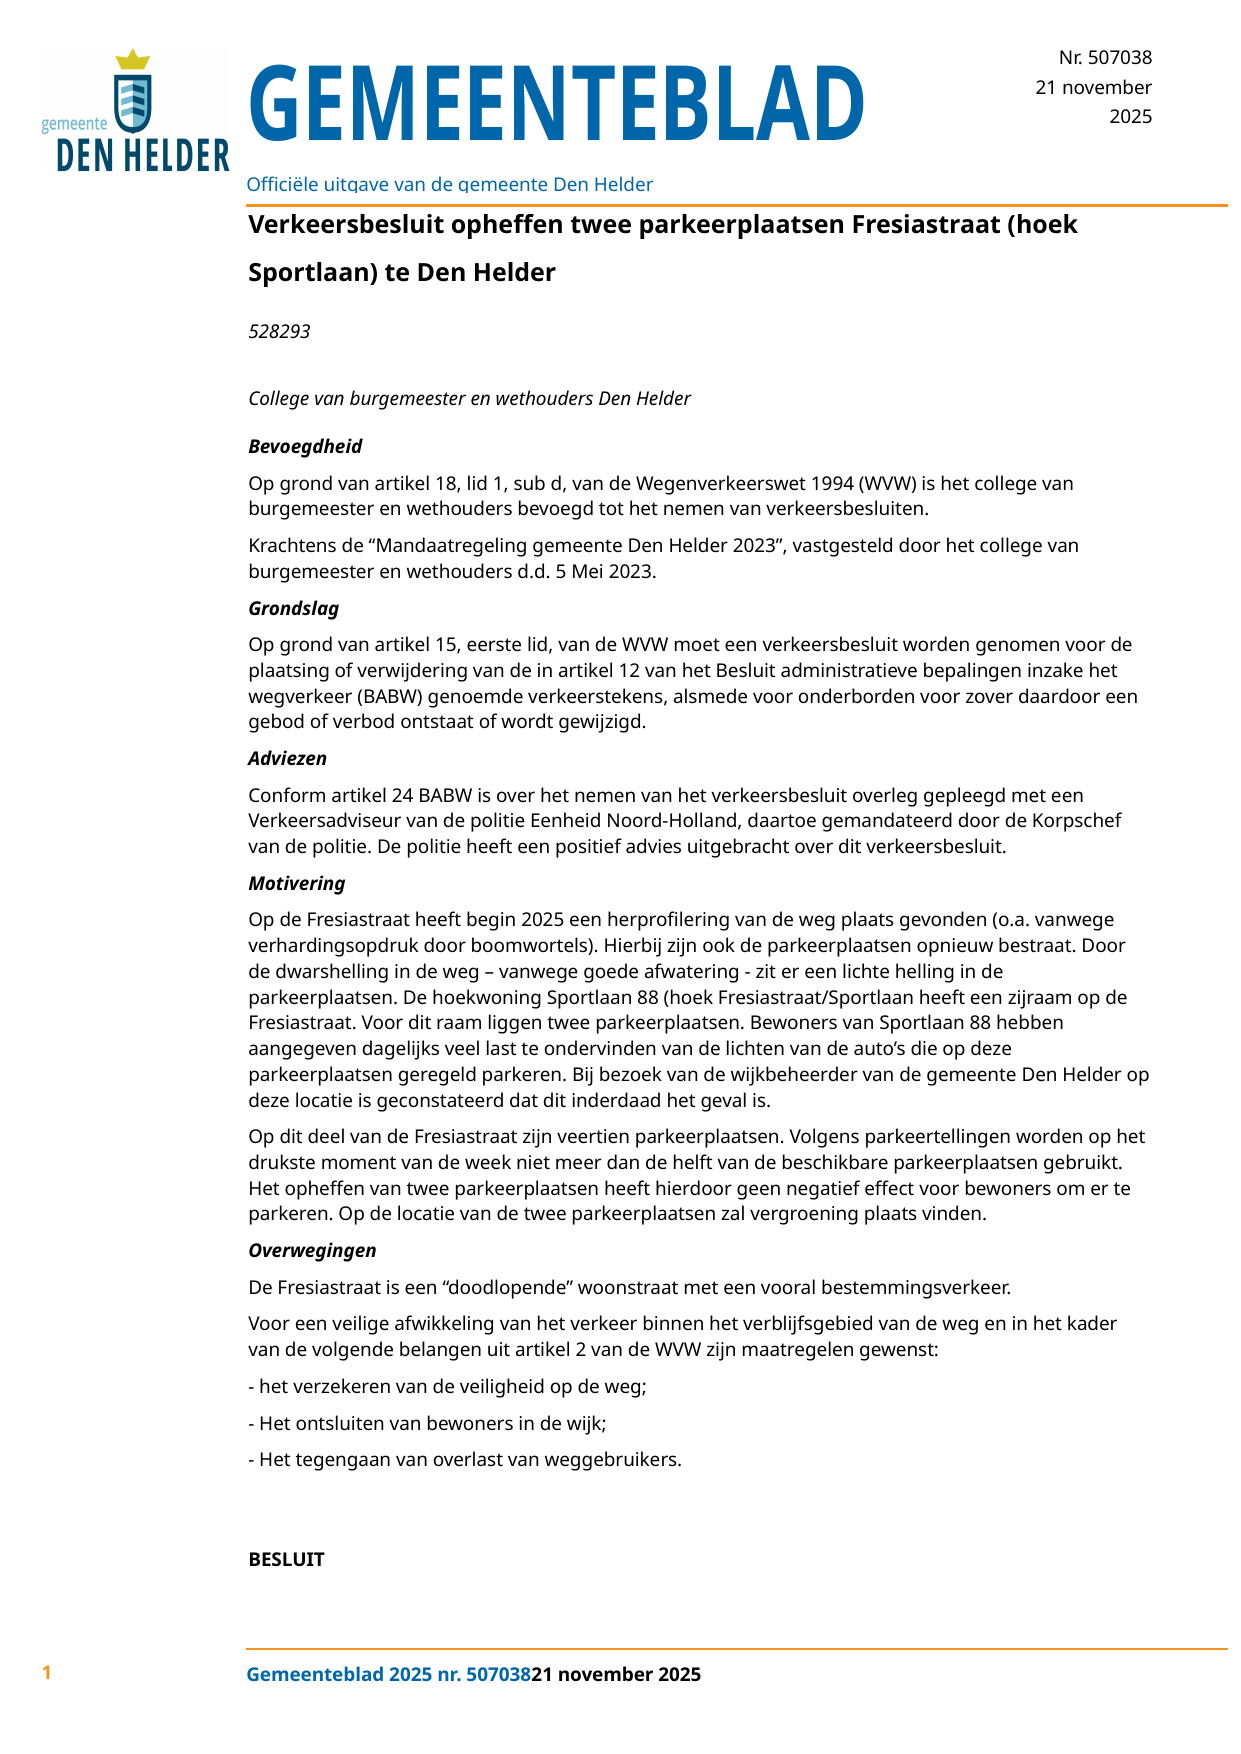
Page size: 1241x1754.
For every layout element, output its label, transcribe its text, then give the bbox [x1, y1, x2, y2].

text Krachtens de “Mandaatregeling gemeente Den Helder 2023”, vastgesteld door het college van burgemeester en wethouders d.d. 5 Mei 2023. [248, 532, 1152, 584]
text College van burgemeester en wethouders Den Helder [248, 386, 1152, 411]
text Op de Fresiastraat heeft begin 2025 een herprofilering van de weg plaats gevonden (o.a. vanwege verhardingsopdruk door boomwortels). Hierbij zijn ook de parkeerplaatsen opnieuw bestraat. Door de dwarshelling in de weg – vanwege goede afwatering - zit er een lichte helling in de parkeerplaatsen. De hoekwoning Sportlaan 88 (hoek Fresiastraat/Sportlaan heeft een zijraam op de Fresiastraat. Voor dit raam liggen twee parkeerplaatsen. Bewoners van Sportlaan 88 hebben aangegeven dagelijks veel last te ondervinden van de lichten van de auto’s die op deze parkeerplaatsen geregeld parkeren. Bij bezoek van de wijkbeheerder van de gemeente Den Helder op deze locatie is geconstateerd dat dit inderdaad het geval is. [248, 907, 1152, 1112]
picture [182, 144, 187, 165]
picture [63, 144, 68, 165]
text Overwegingen [248, 1237, 1152, 1263]
text - Het tegengaan van overlast van weggebruikers. [248, 1446, 1152, 1472]
text Bevoegdheid [248, 433, 1152, 459]
text Op dit deel van de Fresiastraat zijn veertien parkeerplaatsen. Volgens parkeertellingen worden op het drukste moment van de week niet meer dan de helft van de beschikbare parkeerplaatsen gebruikt. Het opheffen van twee parkeerplaatsen heeft hierdoor geen negatief effect voor bewoners om er te parkeren. Op de locatie van de twee parkeerplaatsen zal vergroening plaats vinden. [248, 1123, 1152, 1226]
text Voor een veilige afwikkeling van het verkeer binnen het verblijfsgebied van de weg en in het kader van de volgende belangen uit artikel 2 van de WVW zijn maatregelen gewenst: [248, 1311, 1152, 1362]
text Conform artikel 24 BABW is over het nemen van het verkeersbesluit overleg gepleegd met een Verkeersadviseur van de politie Eenheid Noord-Holland, daartoe gemandateerd door de Korpschef van de politie. De politie heeft een positief advies uitgebracht over dit verkeersbesluit. [248, 782, 1152, 859]
text BESLUIT [248, 1546, 1152, 1571]
picture [41, 47, 231, 172]
picture [220, 160, 224, 172]
text Motivering [248, 870, 1152, 896]
text 528293 [248, 318, 1152, 344]
text - het verzekeren van de veiligheid op de weg; [248, 1373, 1152, 1399]
text Grondslag [248, 595, 1152, 620]
text Adviezen [248, 745, 1152, 771]
text Op grond van artikel 15, eerste lid, van de WVW moet een verkeersbesluit worden genomen voor de plaatsing of verwijdering van de in artikel 12 van het Besluit administratieve bepalingen inzake het wegverkeer (BABW) genoemde verkeerstekens, alsmede voor onderborden voor zover daardoor een gebod of verbod ontstaat of wordt gewijzigd. [248, 631, 1152, 734]
text Verkeersbesluit opheffen twee parkeerplaatsen Fresiastraat (hoek Sportlaan) te Den Helder [248, 207, 1152, 288]
text De Fresiastraat is een “doodlopende” woonstraat met een vooral bestemmingsverkeer. [248, 1274, 1152, 1300]
picture [130, 157, 135, 172]
picture [100, 154, 106, 172]
text Op grond van artikel 18, lid 1, sub d, van de Wegenverkeerswet 1994 (WVW) is het college van burgemeester en wethouders bevoegd tot het nemen van verkeersbesluiten. [248, 470, 1152, 521]
text - Het ontsluiten van bewoners in de wijk; [248, 1410, 1152, 1435]
